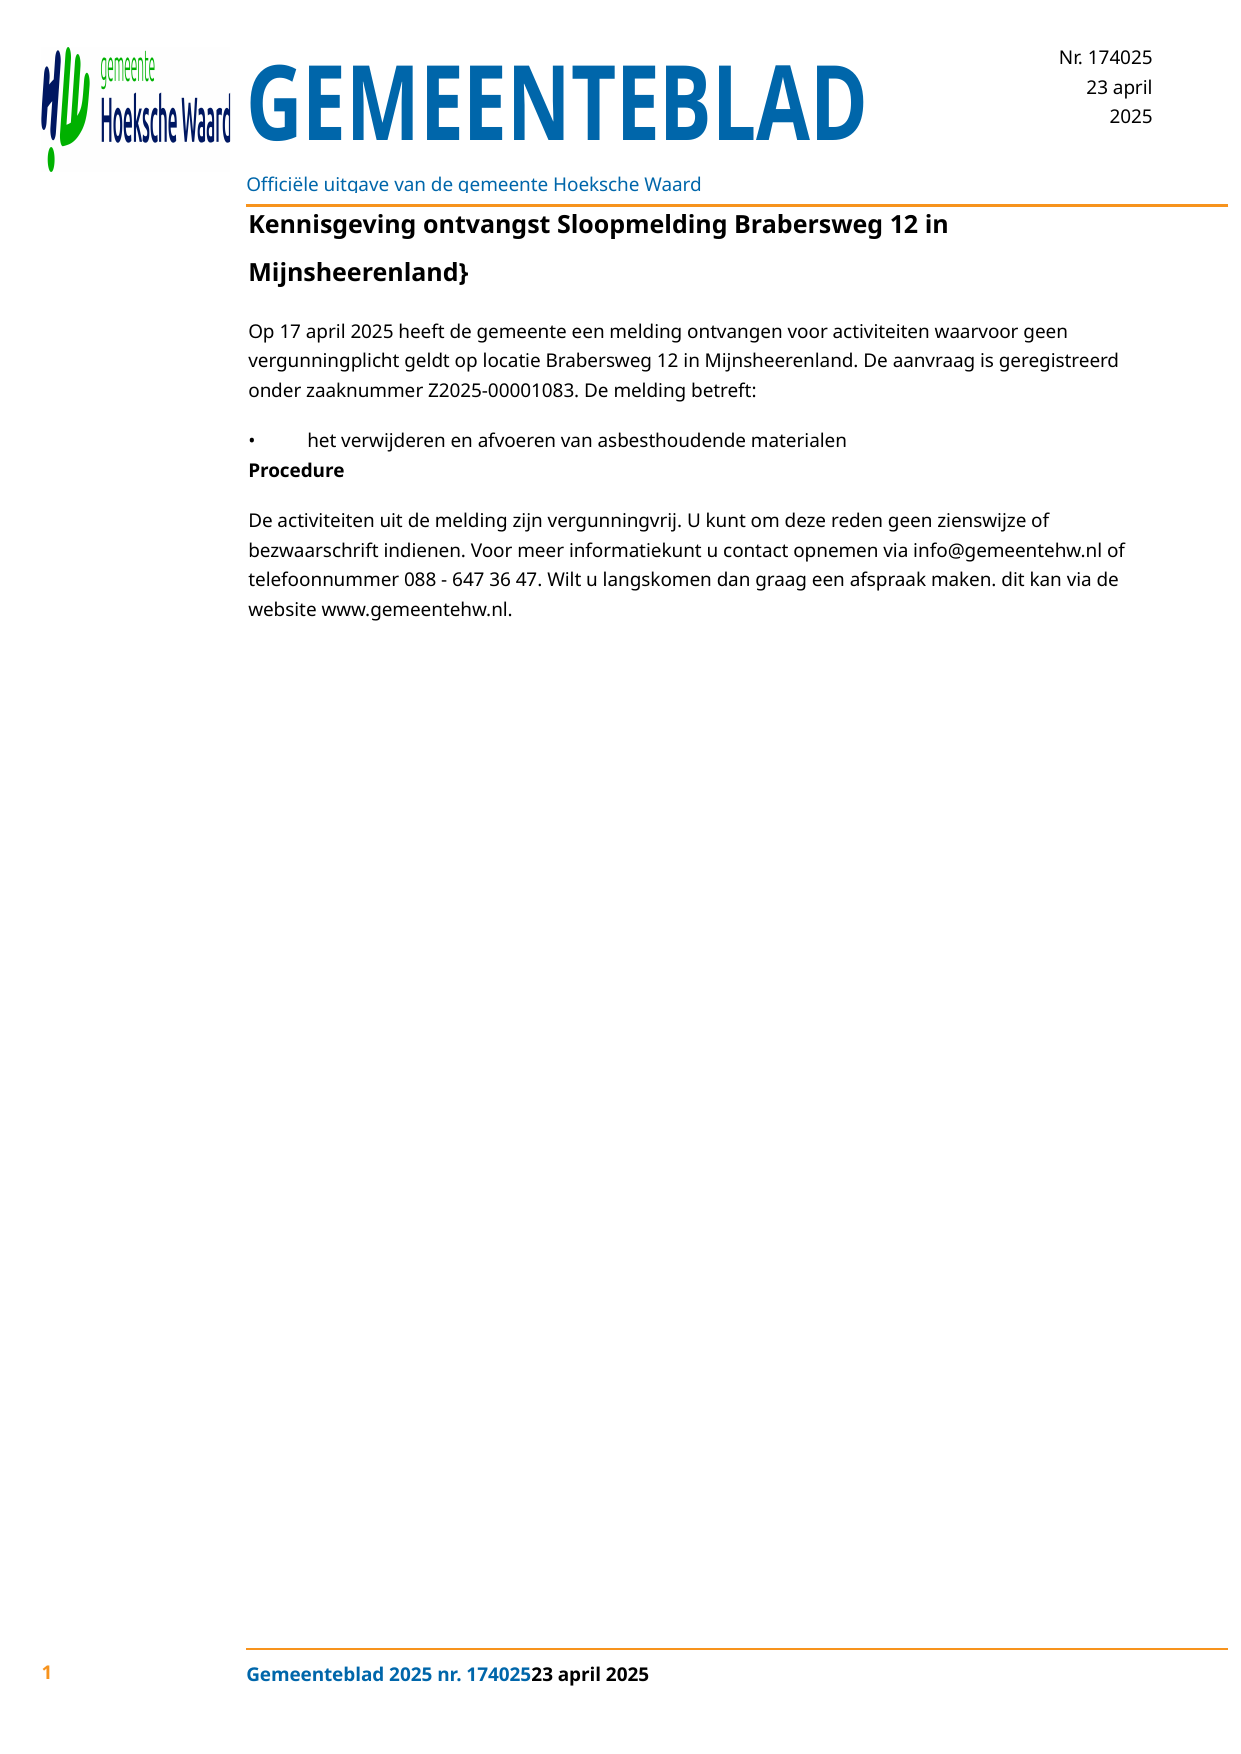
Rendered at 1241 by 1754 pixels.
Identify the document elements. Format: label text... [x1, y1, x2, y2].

text Kennisgeving ontvangst Sloopmelding Brabersweg 12 in Mijnsheerenland} [248, 207, 1152, 288]
list het verwijderen en afvoeren van asbesthoudende materialen [248, 427, 1152, 453]
text Procedure [248, 457, 1152, 483]
text De activiteiten uit de melding zijn vergunningvrij. U kunt om deze reden geen zienswijze of bezwaarschrift indienen. Voor meer informatiekunt u contact opnemen via info@gemeentehw.nl of telefoonnummer 088 - 647 36 47. Wilt u langskomen dan graag een afspraak maken. dit kan via de website www.gemeentehw.nl. [248, 507, 1152, 622]
picture [41, 47, 231, 172]
text Op 17 april 2025 heeft de gemeente een melding ontvangen voor activiteiten waarvoor geen vergunningplicht geldt op locatie Brabersweg 12 in Mijnsheerenland. De aanvraag is geregistreerd onder zaaknummer Z2025-00001083. De melding betreft: [248, 318, 1152, 403]
